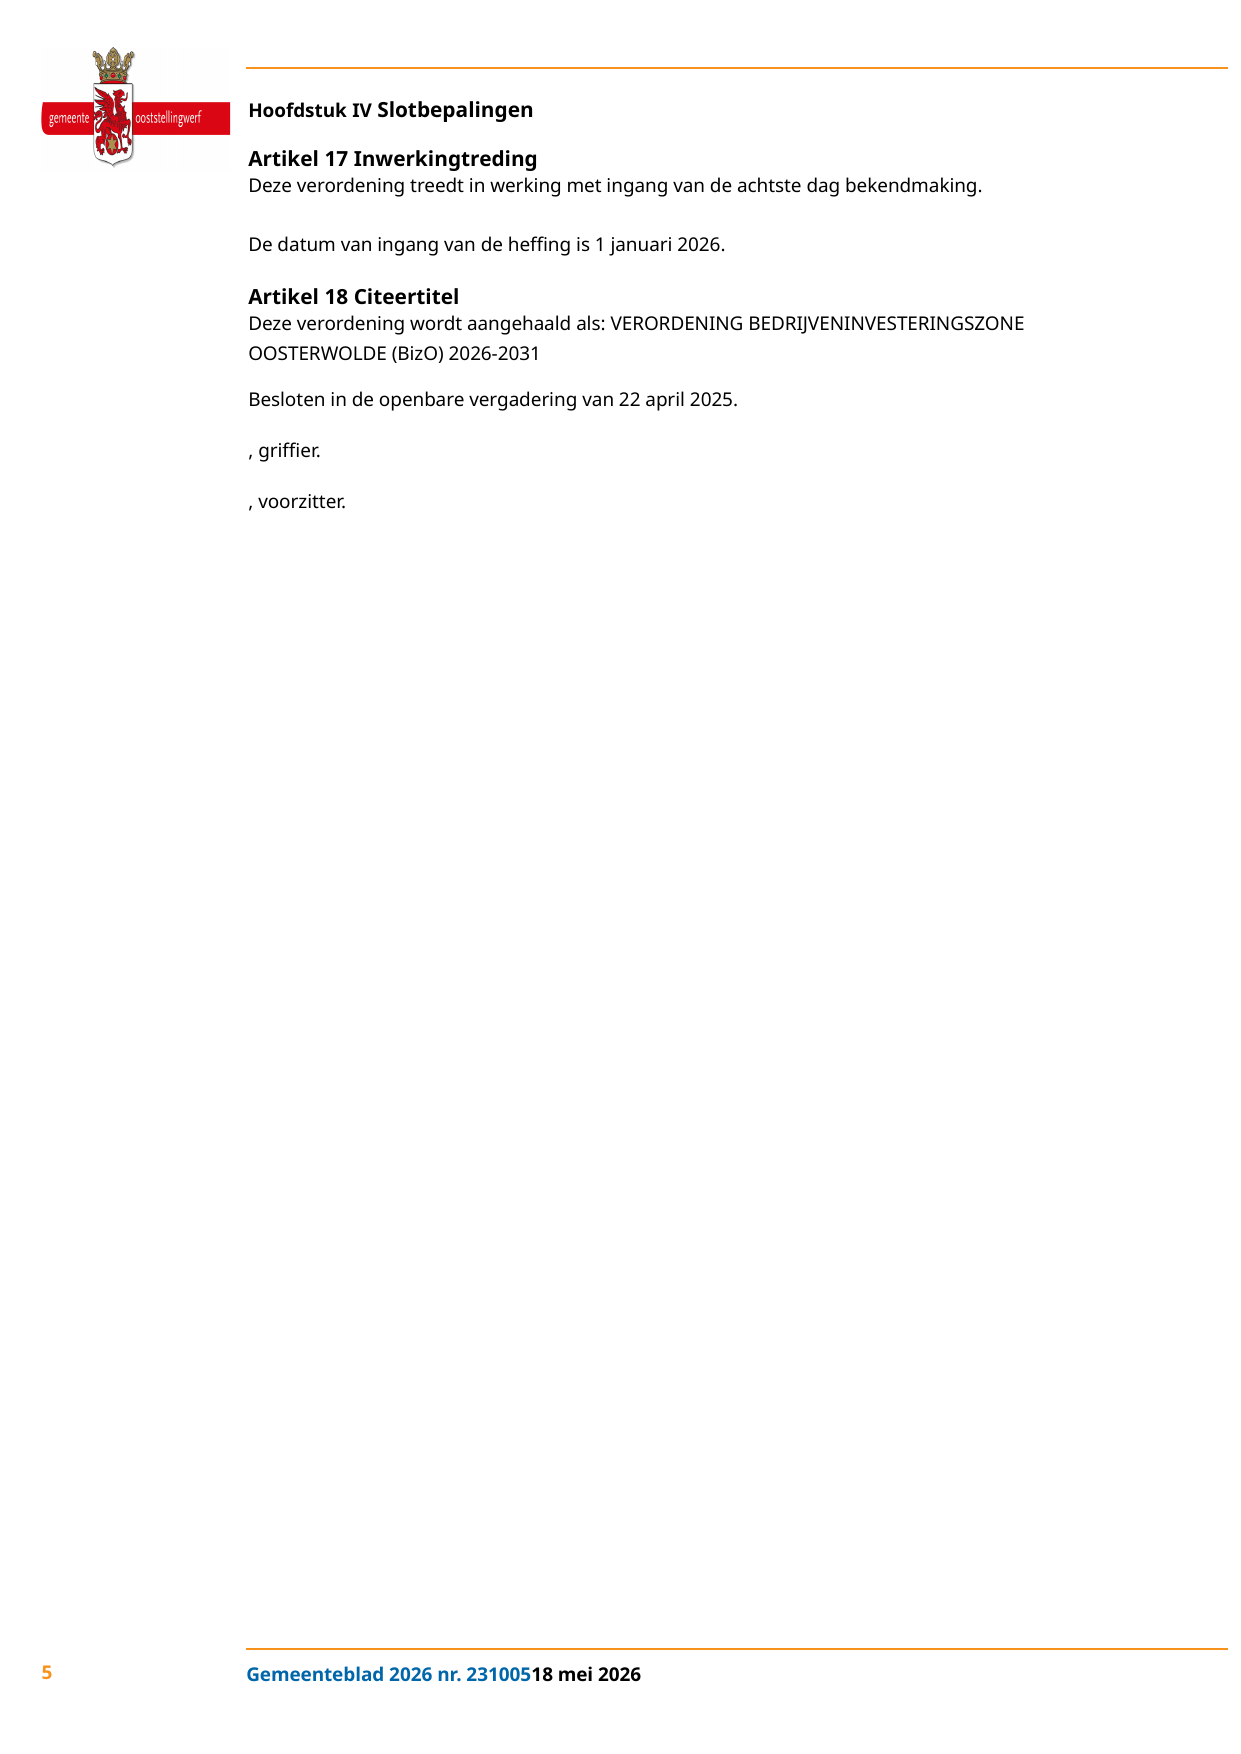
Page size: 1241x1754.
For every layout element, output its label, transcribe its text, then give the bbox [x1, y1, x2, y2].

text , griffier. [248, 437, 1152, 463]
text De datum van ingang van de heffing is 1 januari 2026. [248, 232, 1152, 257]
text Artikel 17 Inwerkingtreding [248, 144, 1152, 172]
text Hoofdstuk IV Slotbepalingen [248, 95, 1152, 123]
text Besloten in de openbare vergadering van 22 april 2025. [248, 386, 1152, 411]
text Artikel 18 Citeertitel [248, 282, 1152, 311]
picture [41, 47, 231, 172]
text Deze verordening treedt in werking met ingang van de achtste dag bekendmaking. [248, 172, 1152, 198]
text , voorzitter. [248, 489, 1152, 514]
text Deze verordening wordt aangehaald als: VERORDENING BEDRIJVENINVESTERINGSZONE OOSTERWOLDE (BizO) 2026-2031 [248, 311, 1152, 366]
